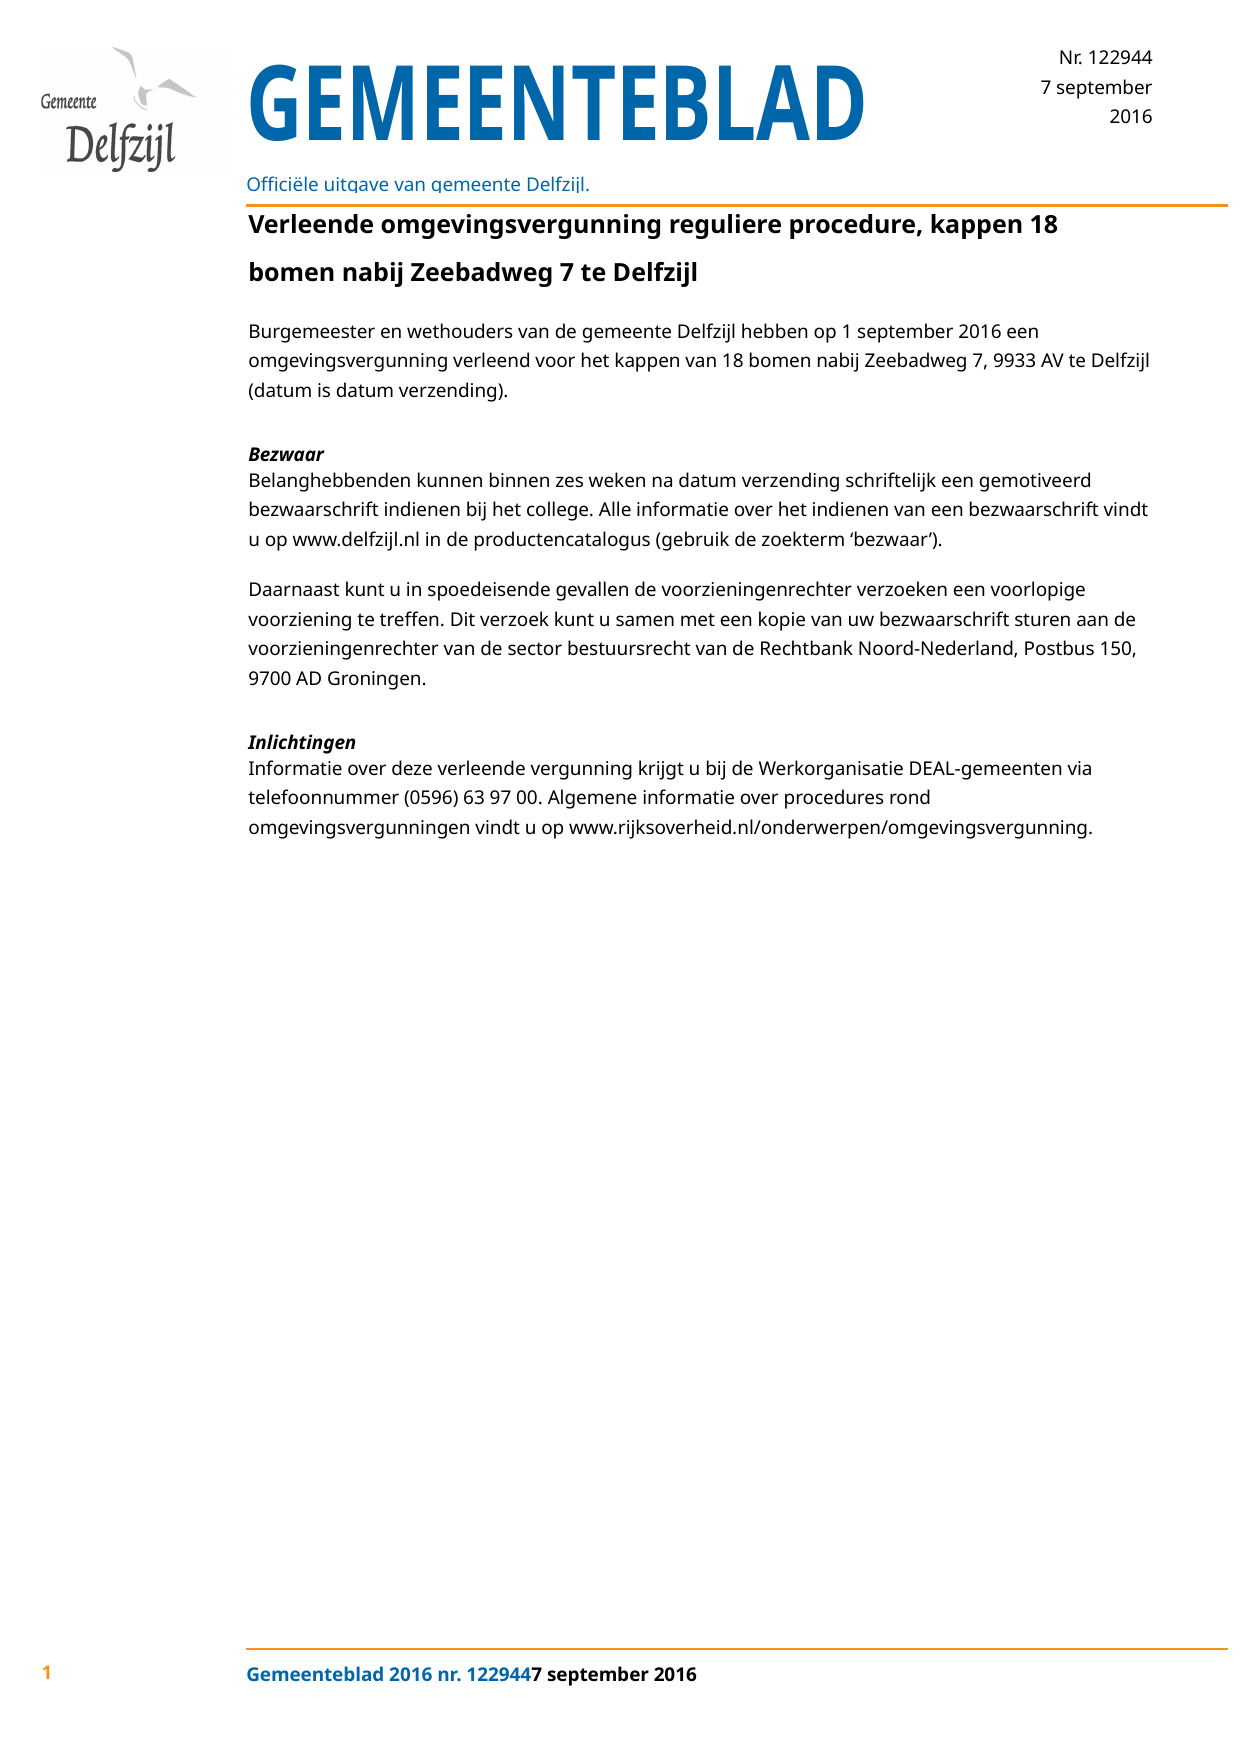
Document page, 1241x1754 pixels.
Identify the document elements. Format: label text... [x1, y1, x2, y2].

text Daarnaast kunt u in spoedeisende gevallen de voorzieningenrechter verzoeken een voorlopige voorziening te treffen. Dit verzoek kunt u samen met een kopie van uw bezwaarschrift sturen aan de voorzieningenrechter van de sector bestuursrecht van de Rechtbank Noord-Nederland, Postbus 150, 9700 AD Groningen. [248, 576, 1152, 691]
text Burgemeester en wethouders van de gemeente Delfzijl hebben op 1 september 2016 een omgevingsvergunning verleend voor het kappen van 18 bomen nabij Zeebadweg 7, 9933 AV te Delfzijl (datum is datum verzending). [248, 318, 1152, 403]
text Bezwaar [248, 441, 1152, 467]
text Informatie over deze verleende vergunning krijgt u bij de Werkorganisatie DEAL-gemeenten via telefoonnummer (0596) 63 97 00. Algemene informatie over procedures rond omgevingsvergunningen vindt u op www.rijksoverheid.nl/onderwerpen/omgevingsvergunning. [248, 755, 1152, 840]
text Verleende omgevingsvergunning reguliere procedure, kappen 18 bomen nabij Zeebadweg 7 te Delfzijl [248, 207, 1152, 288]
picture [41, 47, 231, 172]
text Belanghebbenden kunnen binnen zes weken na datum verzending schriftelijk een gemotiveerd bezwaarschrift indienen bij het college. Alle informatie over het indienen van een bezwaarschrift vindt u op www.delfzijl.nl in de productencatalogus (gebruik de zoekterm ‘bezwaar’). [248, 467, 1152, 552]
text Inlichtingen [248, 729, 1152, 755]
